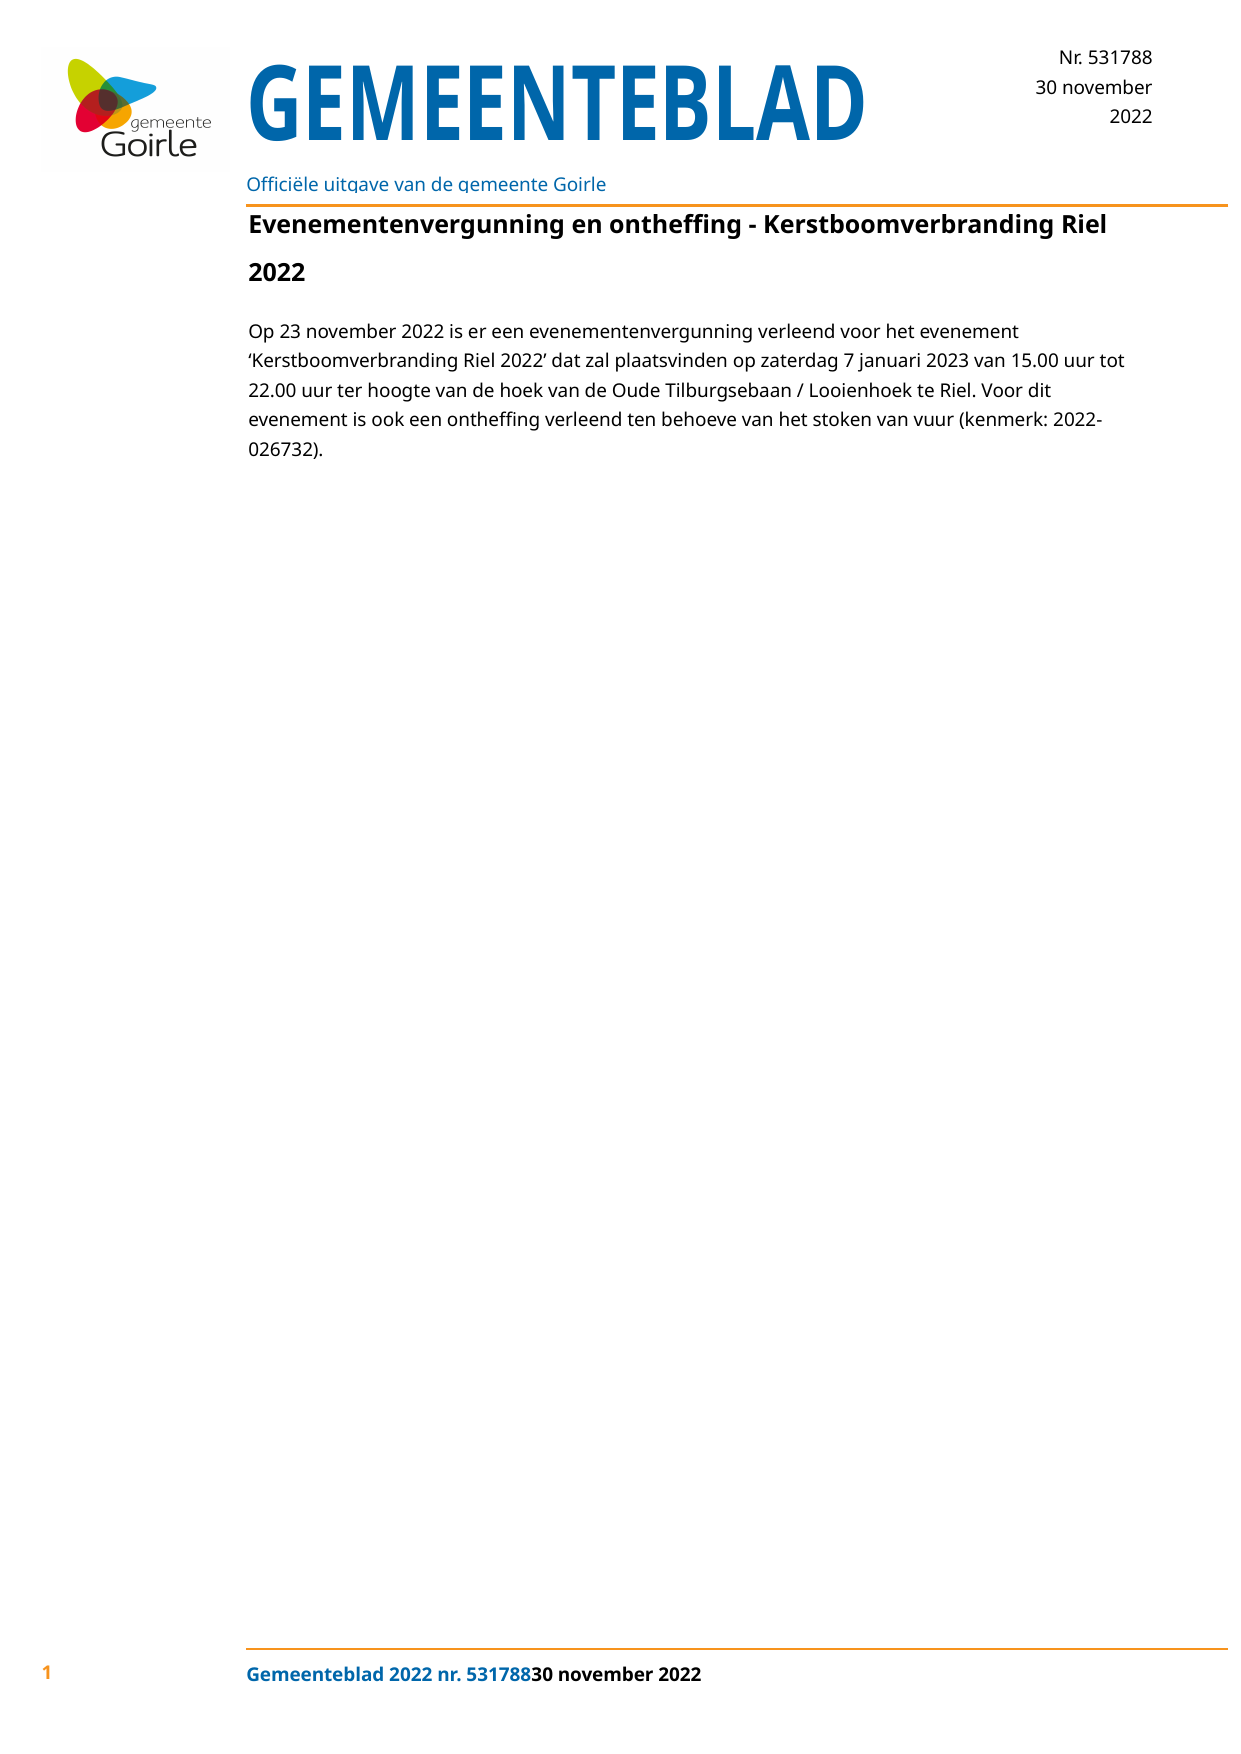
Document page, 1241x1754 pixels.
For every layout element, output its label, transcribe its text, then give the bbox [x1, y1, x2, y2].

text Evenementenvergunning en ontheffing - Kerstboomverbranding Riel 2022 [248, 207, 1152, 288]
text Op 23 november 2022 is er een evenementenvergunning verleend voor het evenement ‘Kerstboomverbranding Riel 2022’ dat zal plaatsvinden op zaterdag 7 januari 2023 van 15.00 uur tot 22.00 uur ter hoogte van de hoek van de Oude Tilburgsebaan / Looienhoek te Riel. Voor dit evenement is ook een ontheffing verleend ten behoeve van het stoken van vuur (kenmerk: 2022-026732). [248, 318, 1152, 462]
picture [41, 47, 231, 172]
